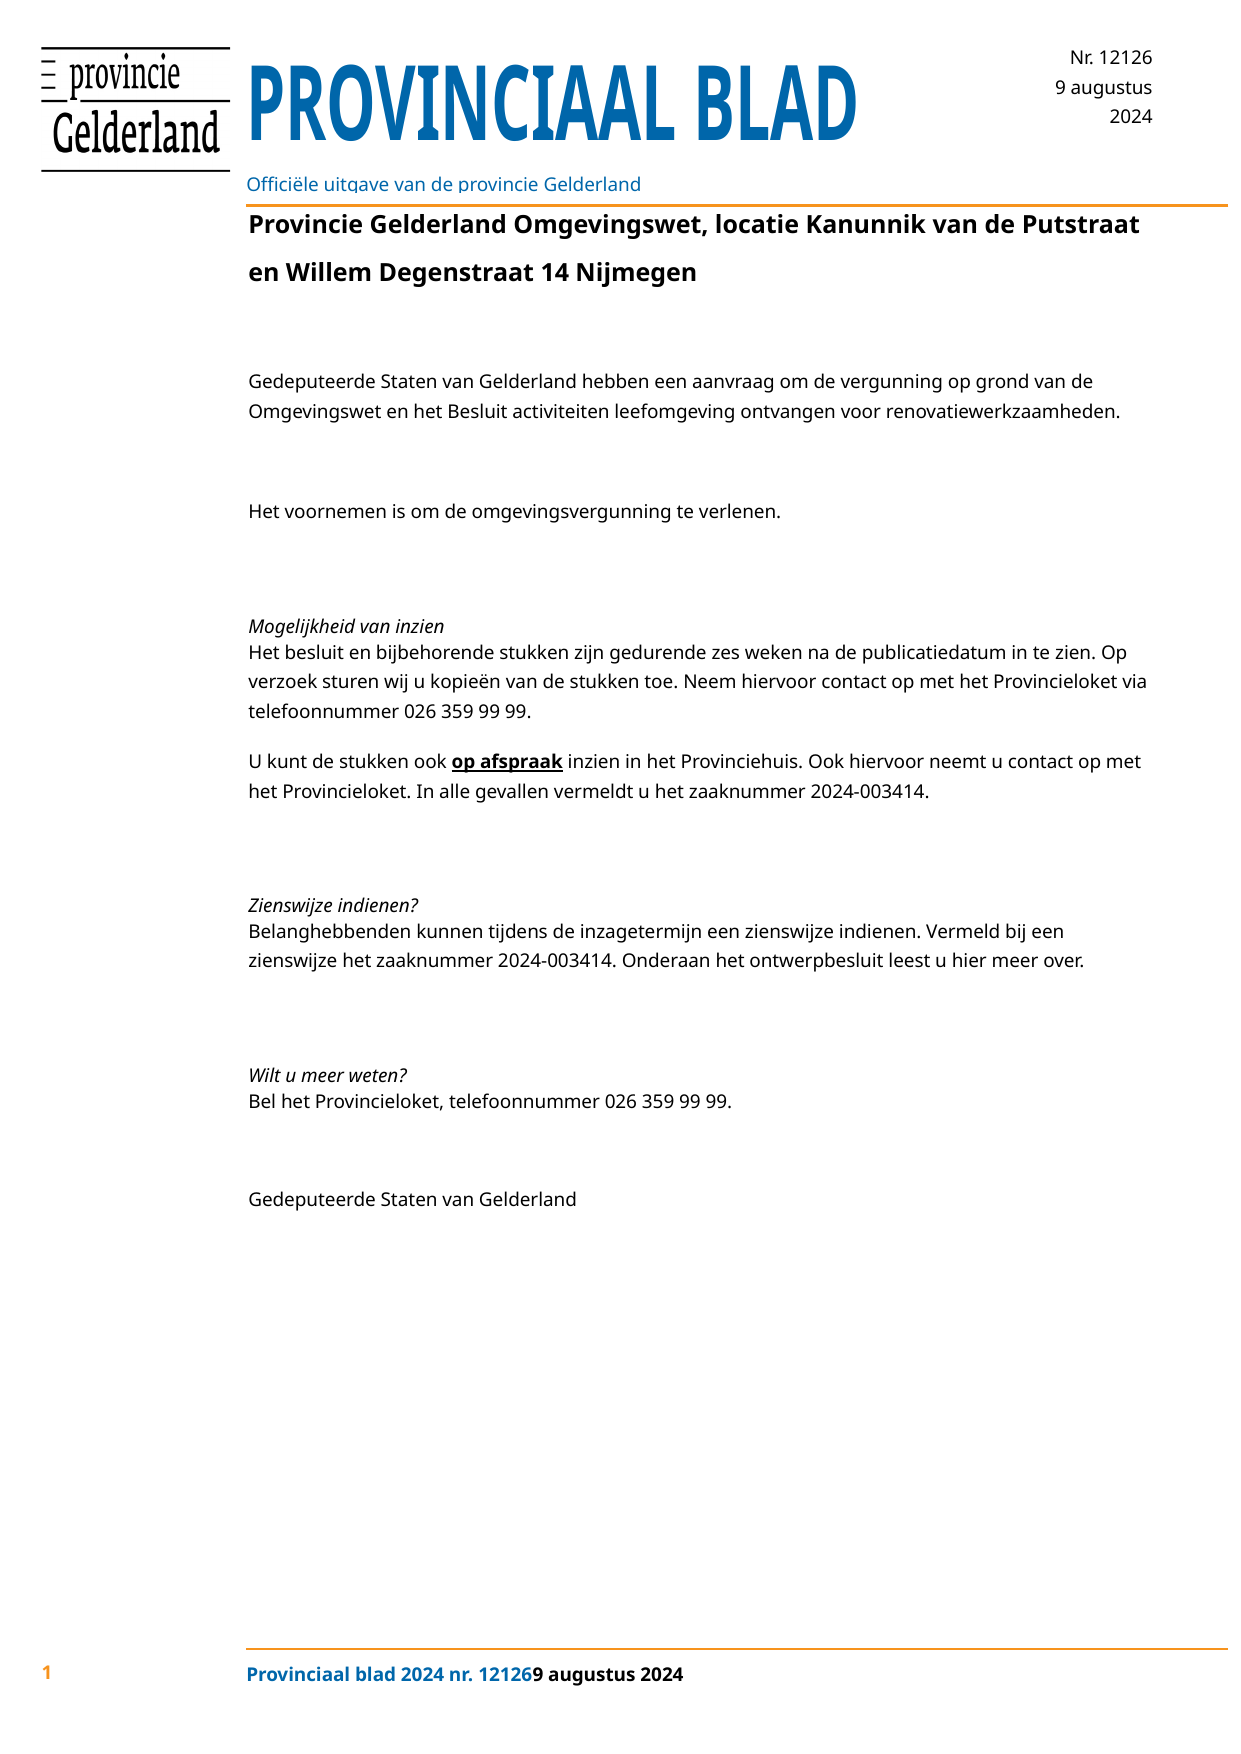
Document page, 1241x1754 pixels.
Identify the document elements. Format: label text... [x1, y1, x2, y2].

text Zienswijze indienen? [248, 892, 1152, 918]
text Bel het Provincieloket, telefoonnummer 026 359 99 99. [248, 1088, 1152, 1113]
text Wilt u meer weten? [248, 1062, 1152, 1088]
text U kunt de stukken ook op afspraak inzien in het Provinciehuis. Ook hiervoor neemt u contact op met het Provincieloket. In alle gevallen vermeldt u het zaaknummer 2024-003414. [248, 748, 1152, 804]
text Mogelijkheid van inzien [248, 613, 1152, 639]
text Het besluit en bijbehorende stukken zijn gedurende zes weken na de publicatiedatum in te zien. Op verzoek sturen wij u kopieën van de stukken toe. Neem hiervoor contact op met het Provincieloket via telefoonnummer 026 359 99 99. [248, 639, 1152, 724]
text Gedeputeerde Staten van Gelderland [248, 1186, 1152, 1212]
text Belanghebbenden kunnen tijdens de inzagetermijn een zienswijze indienen. Vermeld bij een zienswijze het zaaknummer 2024-003414. Onderaan het ontwerpbesluit leest u hier meer over. [248, 918, 1152, 973]
text Gedeputeerde Staten van Gelderland hebben een aanvraag om de vergunning op grond van de Omgevingswet en het Besluit activiteiten leefomgeving ontvangen voor renovatiewerkzaamheden. [248, 368, 1152, 424]
text Het voornemen is om de omgevingsvergunning te verlenen. [248, 499, 1152, 524]
text Provincie Gelderland Omgevingswet, locatie Kanunnik van de Putstraat en Willem Degenstraat 14 Nijmegen [248, 207, 1152, 288]
picture [41, 47, 231, 172]
